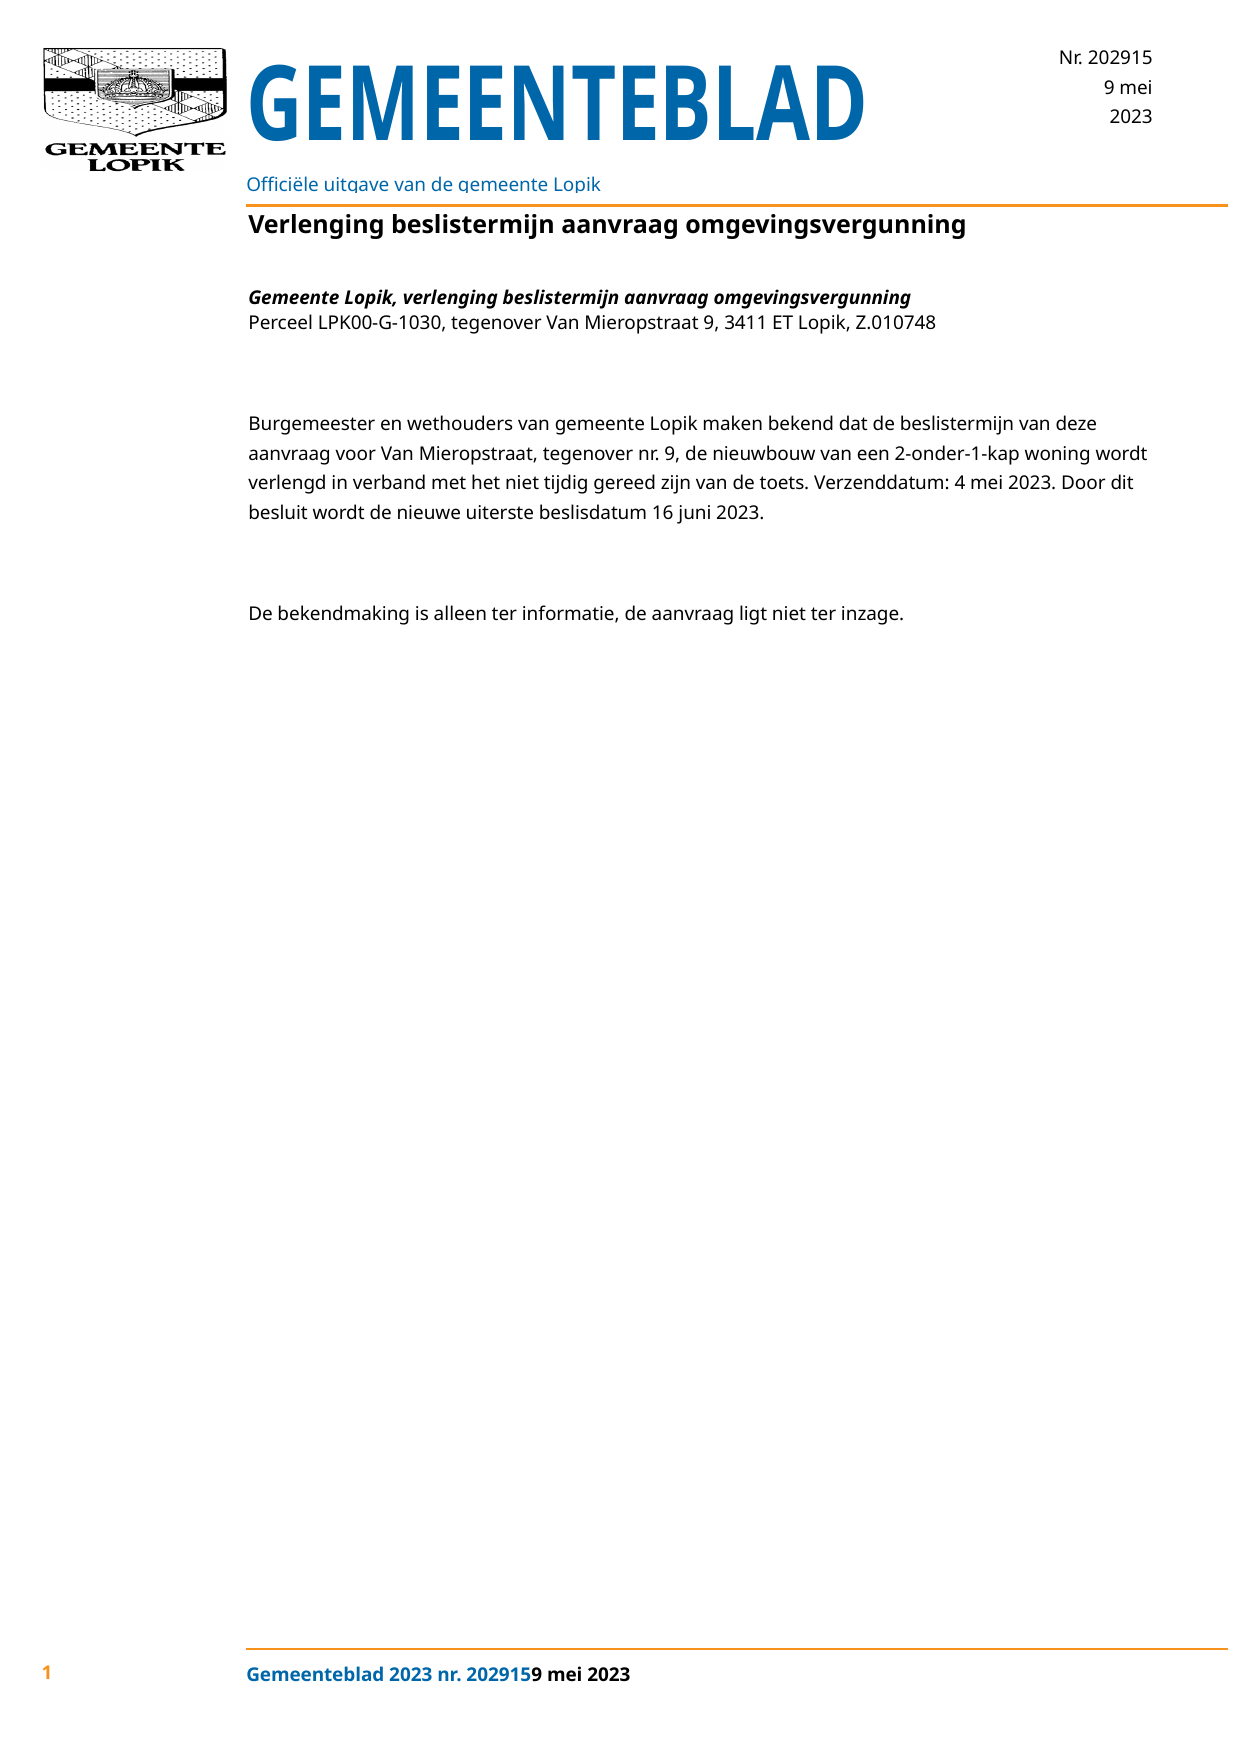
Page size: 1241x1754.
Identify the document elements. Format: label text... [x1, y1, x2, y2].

picture [41, 47, 231, 172]
text De bekendmaking is alleen ter informatie, de aanvraag ligt niet ter inzage. [248, 600, 1152, 626]
text Perceel LPK00-G-1030, tegenover Van Mieropstraat 9, 3411 ET Lopik, Z.010748 [248, 309, 1152, 335]
text Burgemeester en wethouders van gemeente Lopik maken bekend dat de beslistermijn van deze aanvraag voor Van Mieropstraat, tegenover nr. 9, de nieuwbouw van een 2-onder-1-kap woning wordt verlengd in verband met het niet tijdig gereed zijn van de toets. Verzenddatum: 4 mei 2023. Door dit besluit wordt de nieuwe uiterste beslisdatum 16 juni 2023. [248, 410, 1152, 525]
text Verlenging beslistermijn aanvraag omgevingsvergunning [248, 207, 1152, 241]
text Gemeente Lopik, verlenging beslistermijn aanvraag omgevingsvergunning [248, 284, 1152, 309]
